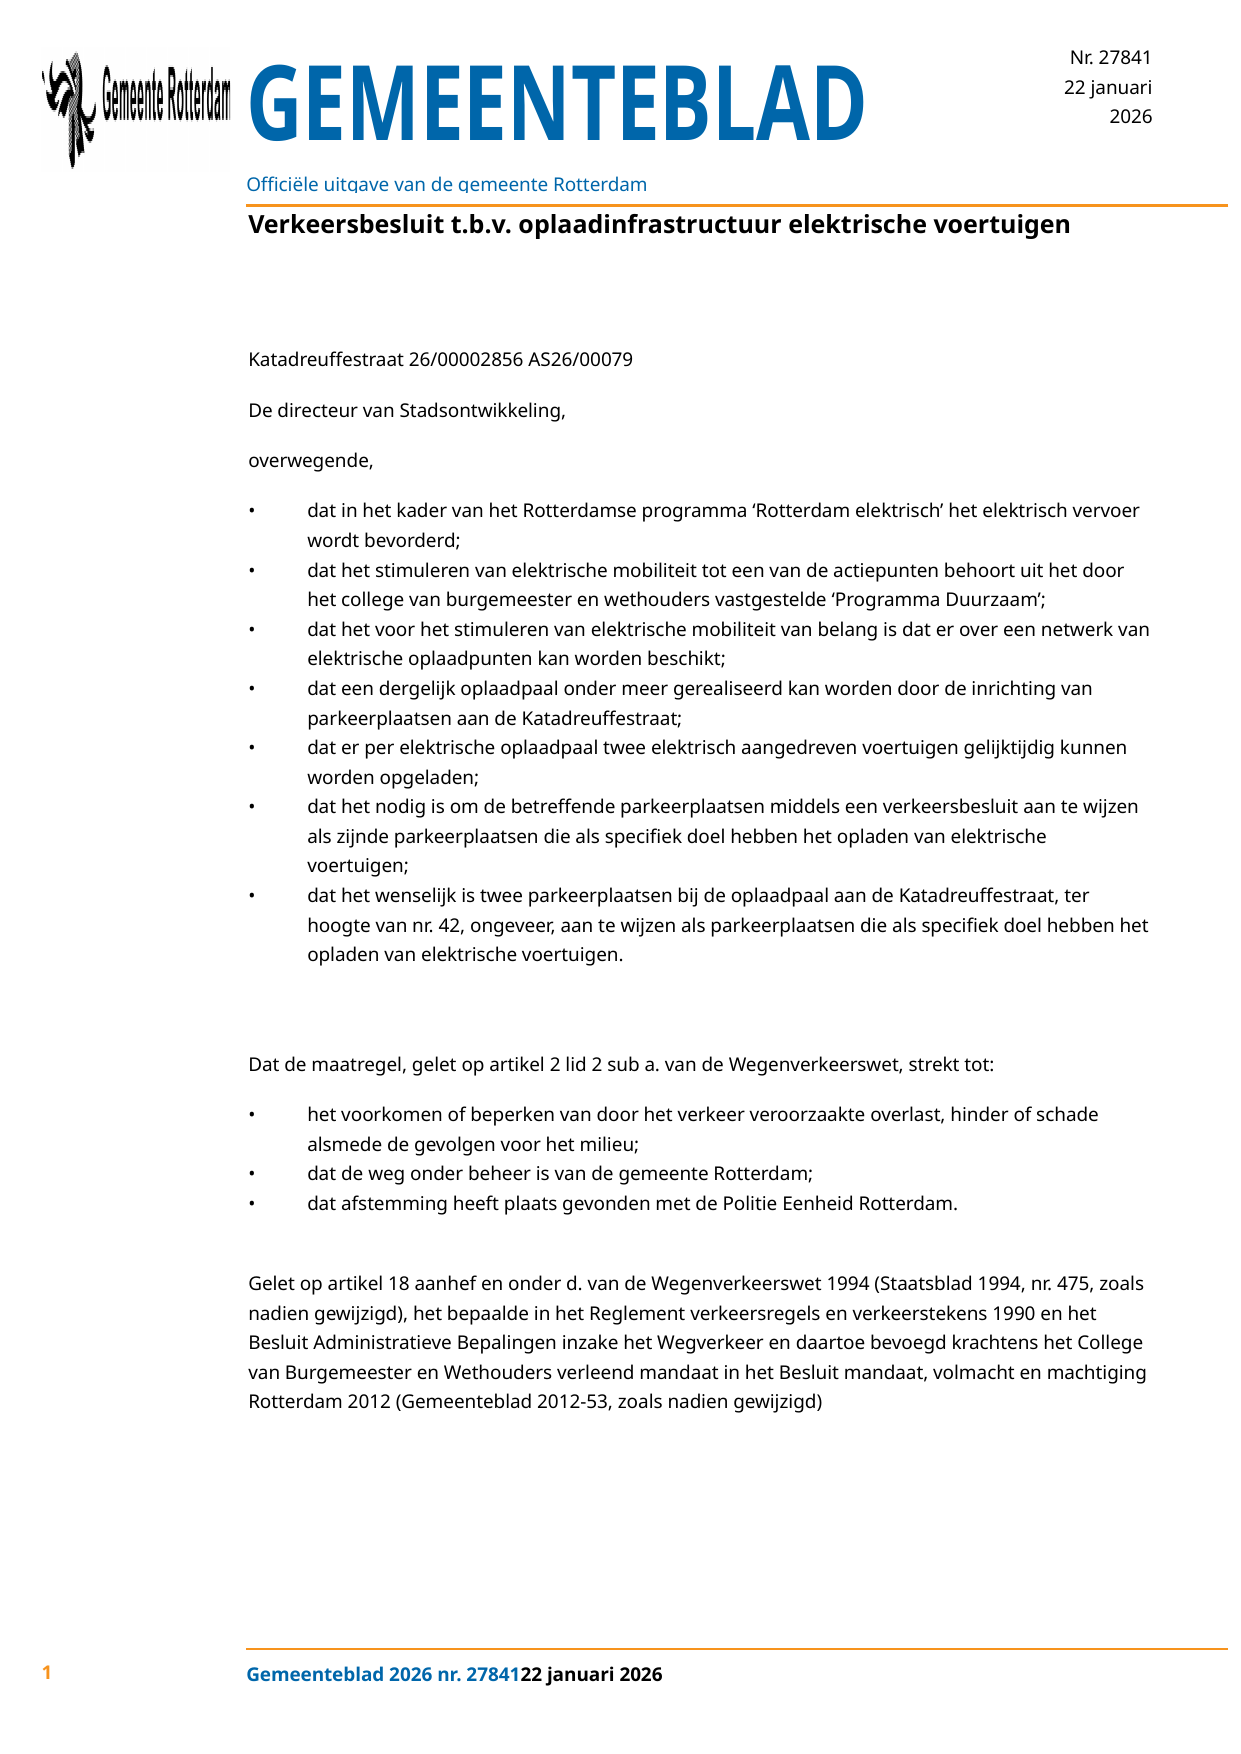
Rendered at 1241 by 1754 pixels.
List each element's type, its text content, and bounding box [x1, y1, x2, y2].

list dat er per elektrische oplaadpaal twee elektrisch aangedreven voertuigen gelijktijdig kunnen worden opgeladen; [248, 734, 1152, 790]
text De directeur van Stadsontwikkeling, [248, 397, 1152, 423]
list dat een dergelijk oplaadpaal onder meer gerealiseerd kan worden door de inrichting van parkeerplaatsen aan de Katadreuffestraat; [248, 675, 1152, 731]
text Dat de maatregel, gelet op artikel 2 lid 2 sub a. van de Wegenverkeerswet, strekt tot: [248, 1051, 1152, 1077]
picture [41, 47, 231, 172]
list dat afstemming heeft plaats gevonden met de Politie Eenheid Rotterdam. [248, 1190, 1152, 1216]
text Katadreuffestraat 26/00002856 AS26/00079 [248, 346, 1152, 372]
text Gelet op artikel 18 aanhef en onder d. van de Wegenverkeerswet 1994 (Staatsblad 1994, nr. 475, zoals nadien gewijzigd), het bepaalde in het Reglement verkeersregels en verkeerstekens 1990 en het Besluit Administratieve Bepalingen inzake het Wegverkeer en daartoe bevoegd krachtens het College van Burgemeester en Wethouders verleend mandaat in het Besluit mandaat, volmacht en machtiging Rotterdam 2012 (Gemeenteblad 2012-53, zoals nadien gewijzigd) [248, 1270, 1152, 1414]
list dat het wenselijk is twee parkeerplaatsen bij de oplaadpaal aan de Katadreuffestraat, ter hoogte van nr. 42, ongeveer, aan te wijzen als parkeerplaatsen die als specifiek doel hebben het opladen van elektrische voertuigen. [248, 882, 1152, 967]
text overwegende, [248, 447, 1152, 473]
list dat het stimuleren van elektrische mobiliteit tot een van de actiepunten behoort uit het door het college van burgemeester en wethouders vastgestelde ‘Programma Duurzaam’; [248, 557, 1152, 612]
list dat in het kader van het Rotterdamse programma ‘Rotterdam elektrisch’ het elektrisch vervoer wordt bevorderd; [248, 498, 1152, 553]
text Verkeersbesluit t.b.v. oplaadinfrastructuur elektrische voertuigen [248, 207, 1152, 241]
list dat de weg onder beheer is van de gemeente Rotterdam; [248, 1161, 1152, 1186]
list dat het nodig is om de betreffende parkeerplaatsen middels een verkeersbesluit aan te wijzen als zijnde parkeerplaatsen die als specifiek doel hebben het opladen van elektrische voertuigen; [248, 793, 1152, 878]
list het voorkomen of beperken van door het verkeer veroorzaakte overlast, hinder of schade alsmede de gevolgen voor het milieu; [248, 1101, 1152, 1157]
list dat het voor het stimuleren van elektrische mobiliteit van belang is dat er over een netwerk van elektrische oplaadpunten kan worden beschikt; [248, 616, 1152, 671]
